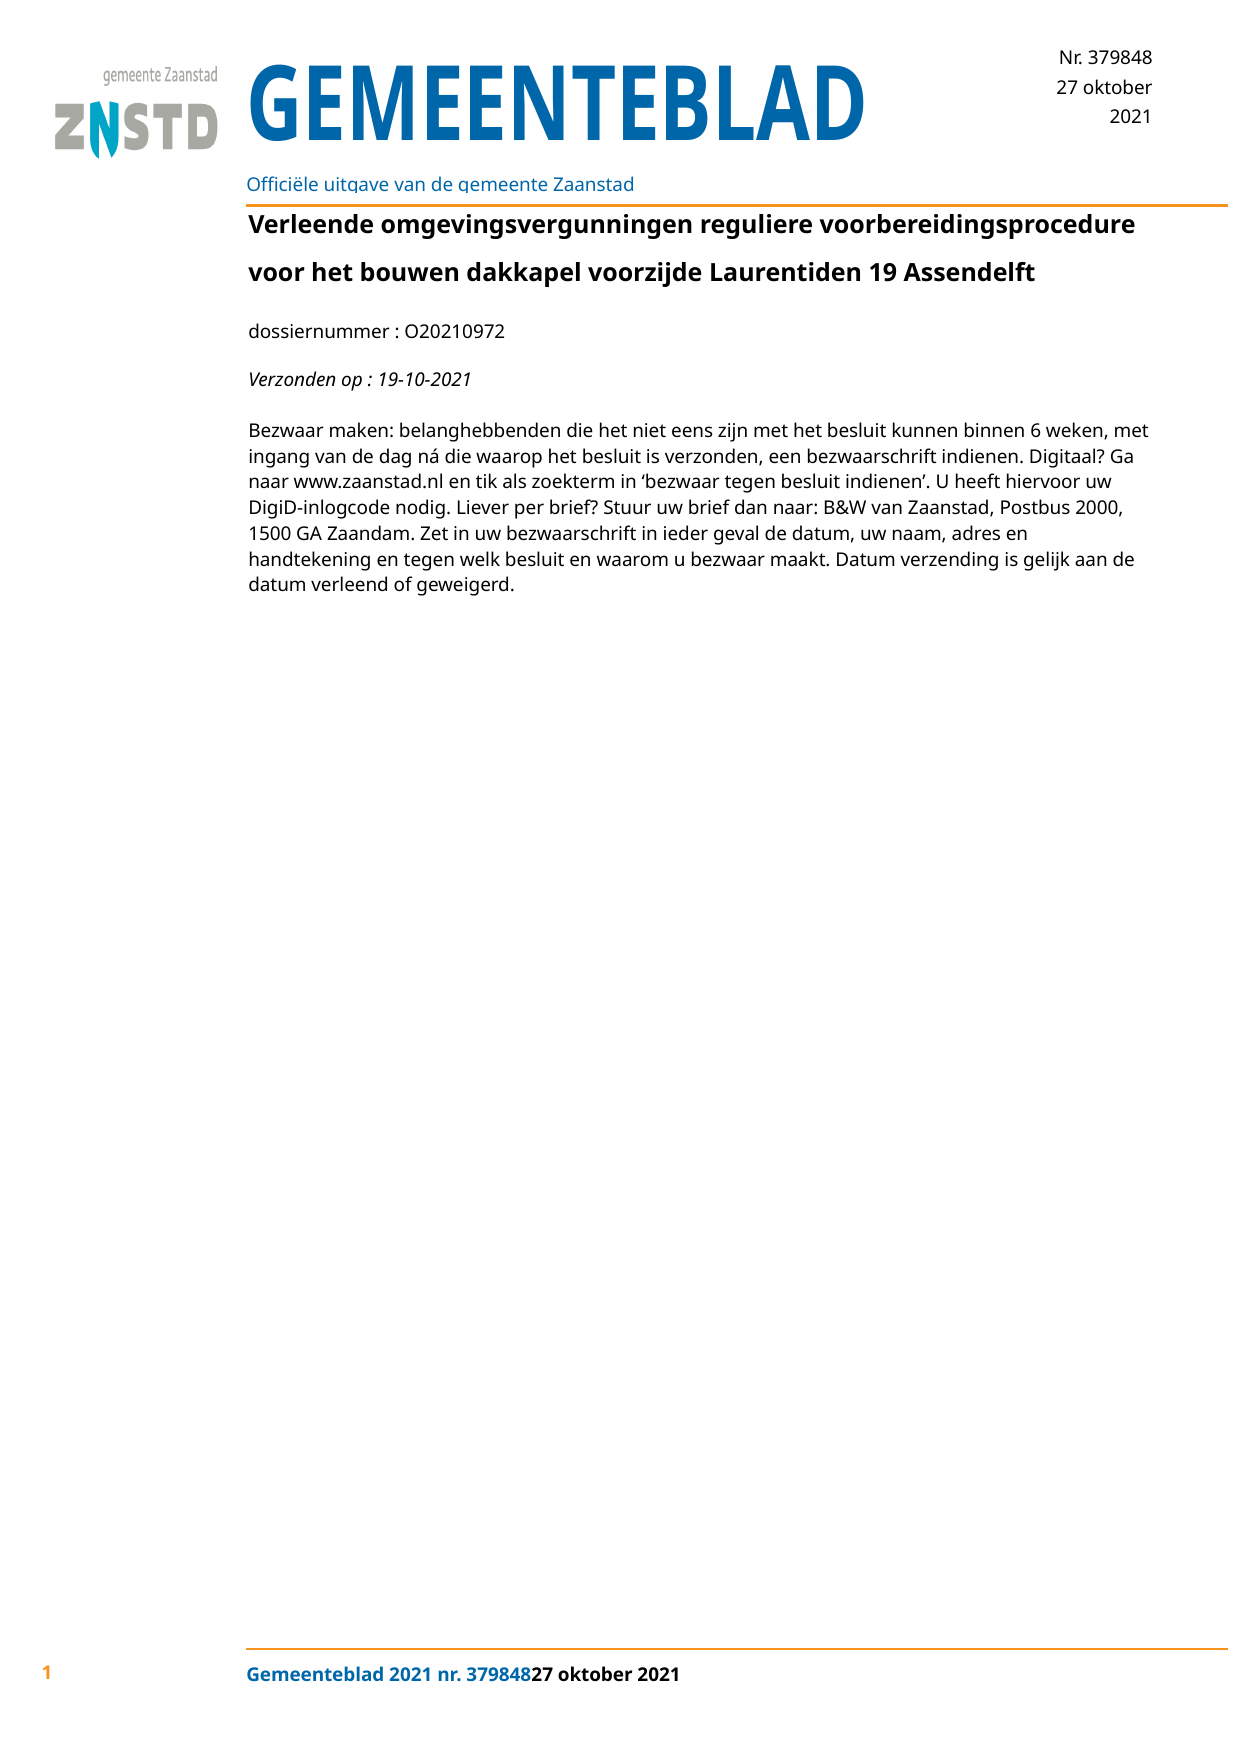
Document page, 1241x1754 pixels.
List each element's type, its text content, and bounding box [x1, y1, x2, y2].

text Verleende omgevingsvergunningen reguliere voorbereidingsprocedure voor het bouwen dakkapel voorzijde Laurentiden 19 Assendelft [248, 207, 1152, 288]
text Bezwaar maken: belanghebbenden die het niet eens zijn met het besluit kunnen binnen 6 weken, met ingang van de dag ná die waarop het besluit is verzonden, een bezwaarschrift indienen. Digitaal? Ga naar www.zaanstad.nl en tik als zoekterm in ‘bezwaar tegen besluit indienen’. U heeft hiervoor uw DigiD-inlogcode nodig. Liever per brief? Stuur uw brief dan naar: B&W van Zaanstad, Postbus 2000, 1500 GA Zaandam. Zet in uw bezwaarschrift in ieder geval de datum, uw naam, adres en handtekening en tegen welk besluit en waarom u bezwaar maakt. Datum verzending is gelijk aan de datum verleend of geweigerd. [248, 417, 1152, 597]
picture [41, 47, 231, 172]
text dossiernummer : O20210972 [248, 318, 1152, 344]
text Verzonden op : 19-10-2021 [248, 366, 1152, 391]
